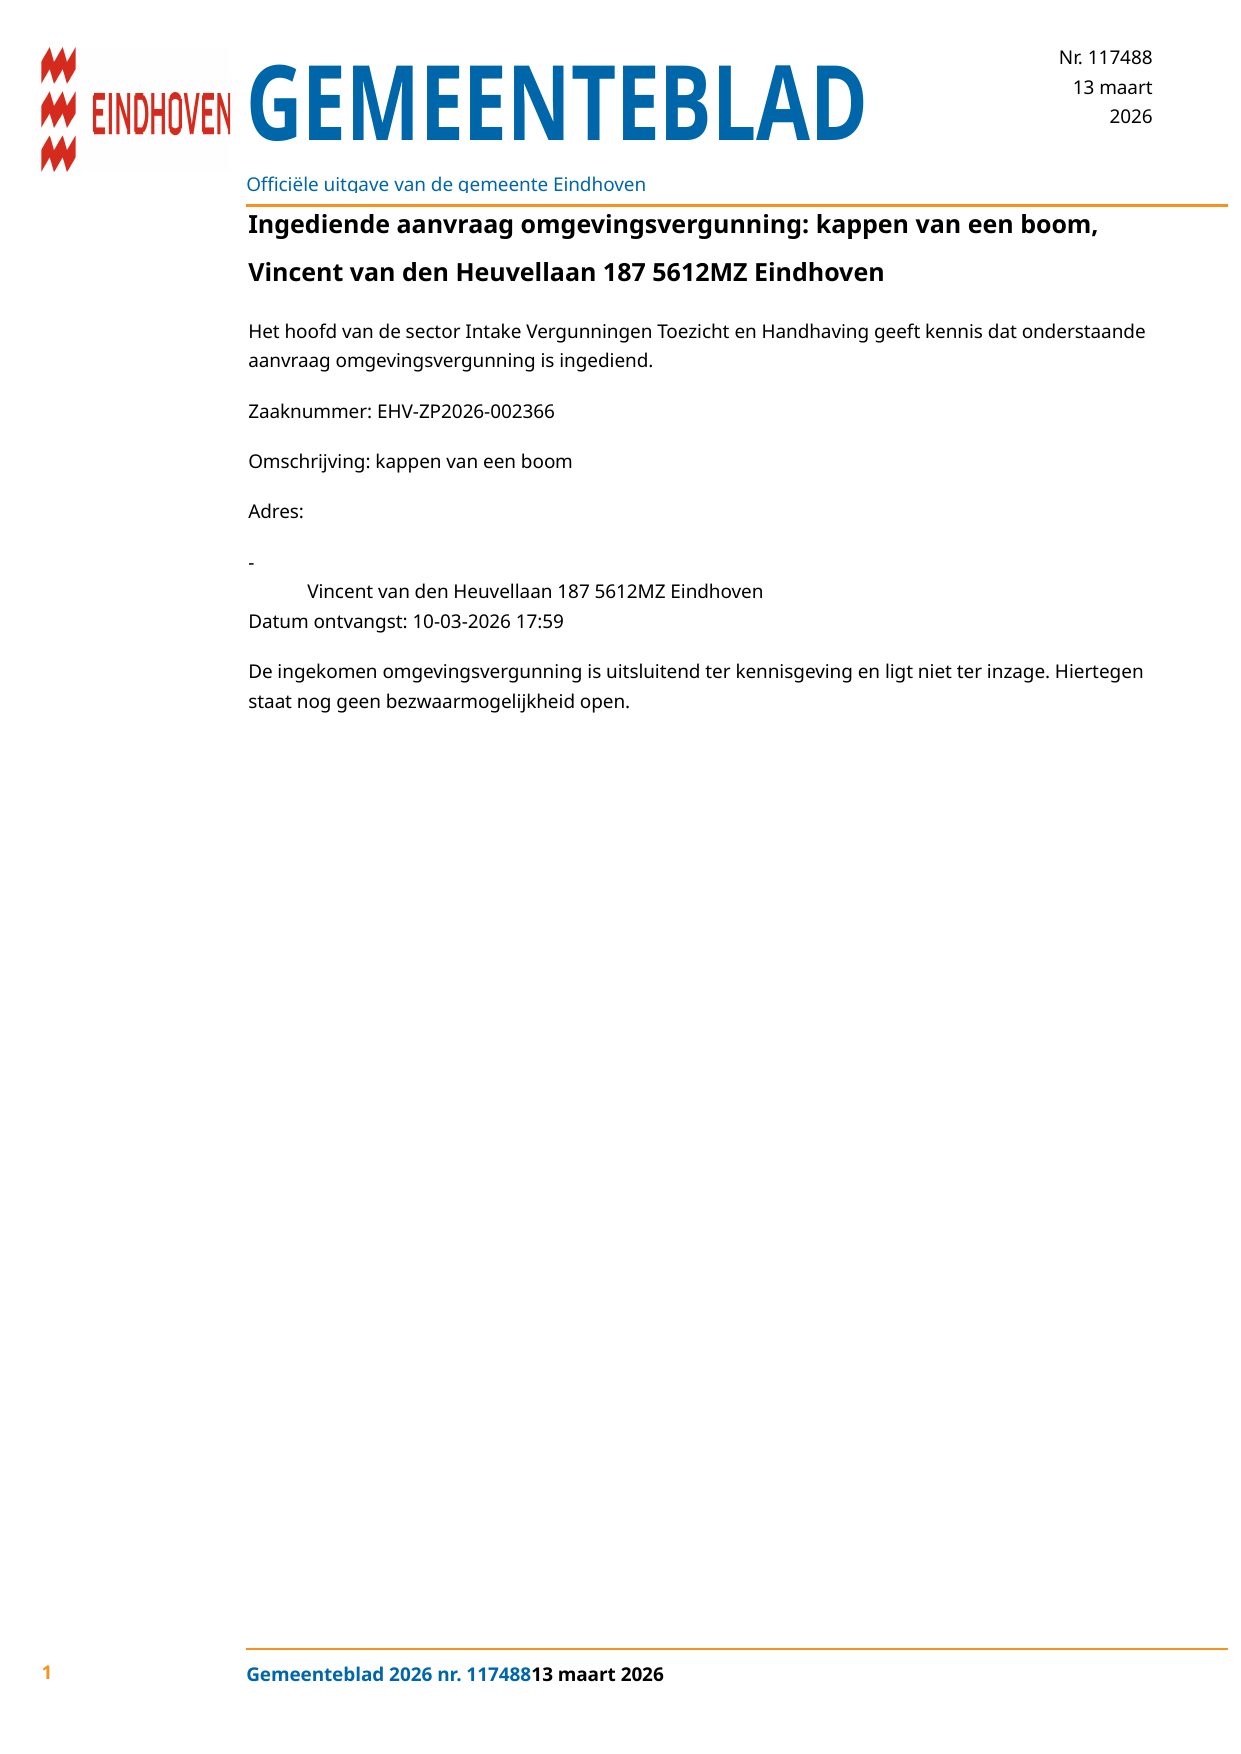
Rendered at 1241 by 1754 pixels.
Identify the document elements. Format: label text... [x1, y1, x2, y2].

text Zaaknummer: EHV-ZP2026-002366 [248, 398, 1152, 424]
picture [41, 47, 231, 172]
text Het hoofd van de sector Intake Vergunningen Toezicht en Handhaving geeft kennis dat onderstaande aanvraag omgevingsvergunning is ingediend. [248, 318, 1152, 373]
text Omschrijving: kappen van een boom [248, 448, 1152, 474]
text Adres: [248, 499, 1152, 524]
text De ingekomen omgevingsvergunning is uitsluitend ter kennisgeving en ligt niet ter inzage. Hiertegen staat nog geen bezwaarmogelijkheid open. [248, 659, 1152, 714]
text Datum ontvangst: 10-03-2026 17:59 [248, 608, 1152, 634]
list Vincent van den Heuvellaan 187 5612MZ Eindhoven [248, 579, 1152, 604]
text Ingediende aanvraag omgevingsvergunning: kappen van een boom, Vincent van den Heuvellaan 187 5612MZ Eindhoven [248, 207, 1152, 288]
